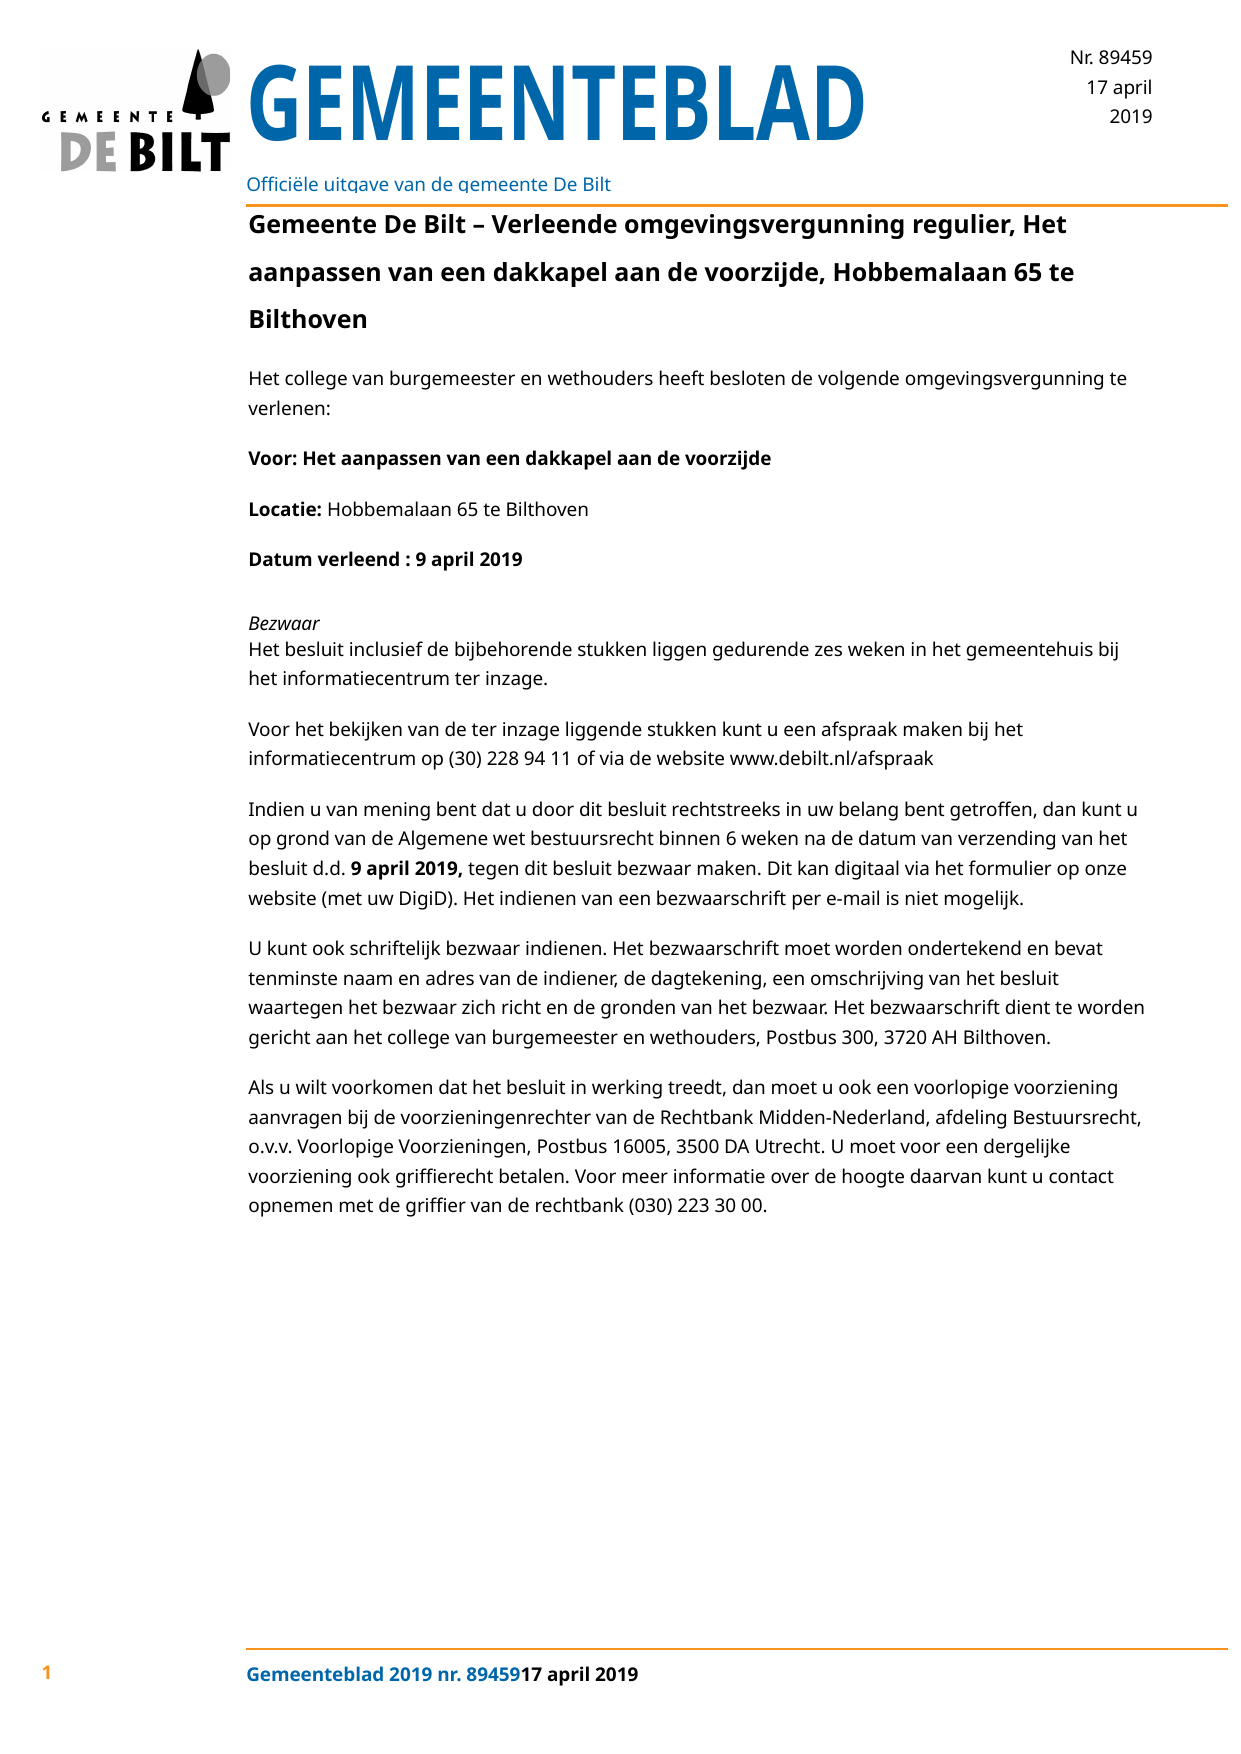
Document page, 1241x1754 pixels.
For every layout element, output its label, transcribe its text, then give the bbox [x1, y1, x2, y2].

text Bezwaar [248, 610, 1152, 636]
text Gemeente De Bilt – Verleende omgevingsvergunning regulier, Het aanpassen van een dakkapel aan de voorzijde, Hobbemalaan 65 te Bilthoven [248, 207, 1152, 336]
text Voor: Het aanpassen van een dakkapel aan de voorzijde [248, 446, 1152, 471]
picture [41, 47, 231, 172]
text Het college van burgemeester en wethouders heeft besloten de volgende omgevingsvergunning te verlenen: [248, 366, 1152, 421]
text Locatie: Hobbemalaan 65 te Bilthoven [248, 496, 1152, 522]
text U kunt ook schriftelijk bezwaar indienen. Het bezwaarschrift moet worden ondertekend en bevat tenminste naam en adres van de indiener, de dagtekening, een omschrijving van het besluit waartegen het bezwaar zich richt en de gronden van het bezwaar. Het bezwaarschrift dient te worden gericht aan het college van burgemeester en wethouders, Postbus 300, 3720 AH Bilthoven. [248, 935, 1152, 1050]
text Het besluit inclusief de bijbehorende stukken liggen gedurende zes weken in het gemeentehuis bij het informatiecentrum ter inzage. [248, 636, 1152, 691]
text Voor het bekijken van de ter inzage liggende stukken kunt u een afspraak maken bij het informatiecentrum op (30) 228 94 11 of via de website www.debilt.nl/afspraak [248, 716, 1152, 771]
text Als u wilt voorkomen dat het besluit in werking treedt, dan moet u ook een voorlopige voorziening aanvragen bij de voorzieningenrechter van de Rechtbank Midden-Nederland, afdeling Bestuursrecht, o.v.v. Voorlopige Voorzieningen, Postbus 16005, 3500 DA Utrecht. U moet voor een dergelijke voorziening ook griffierecht betalen. Voor meer informatie over de hoogte daarvan kunt u contact opnemen met de griffier van de rechtbank (030) 223 30 00. [248, 1074, 1152, 1218]
text Datum verleend : 9 april 2019 [248, 546, 1152, 572]
text Indien u van mening bent dat u door dit besluit rechtstreeks in uw belang bent getroffen, dan kunt u op grond van de Algemene wet bestuursrecht binnen 6 weken na de datum van verzending van het besluit d.d. 9 april 2019, tegen dit besluit bezwaar maken. Dit kan digitaal via het formulier op onze website (met uw DigiD). Het indienen van een bezwaarschrift per e-mail is niet mogelijk. [248, 796, 1152, 911]
